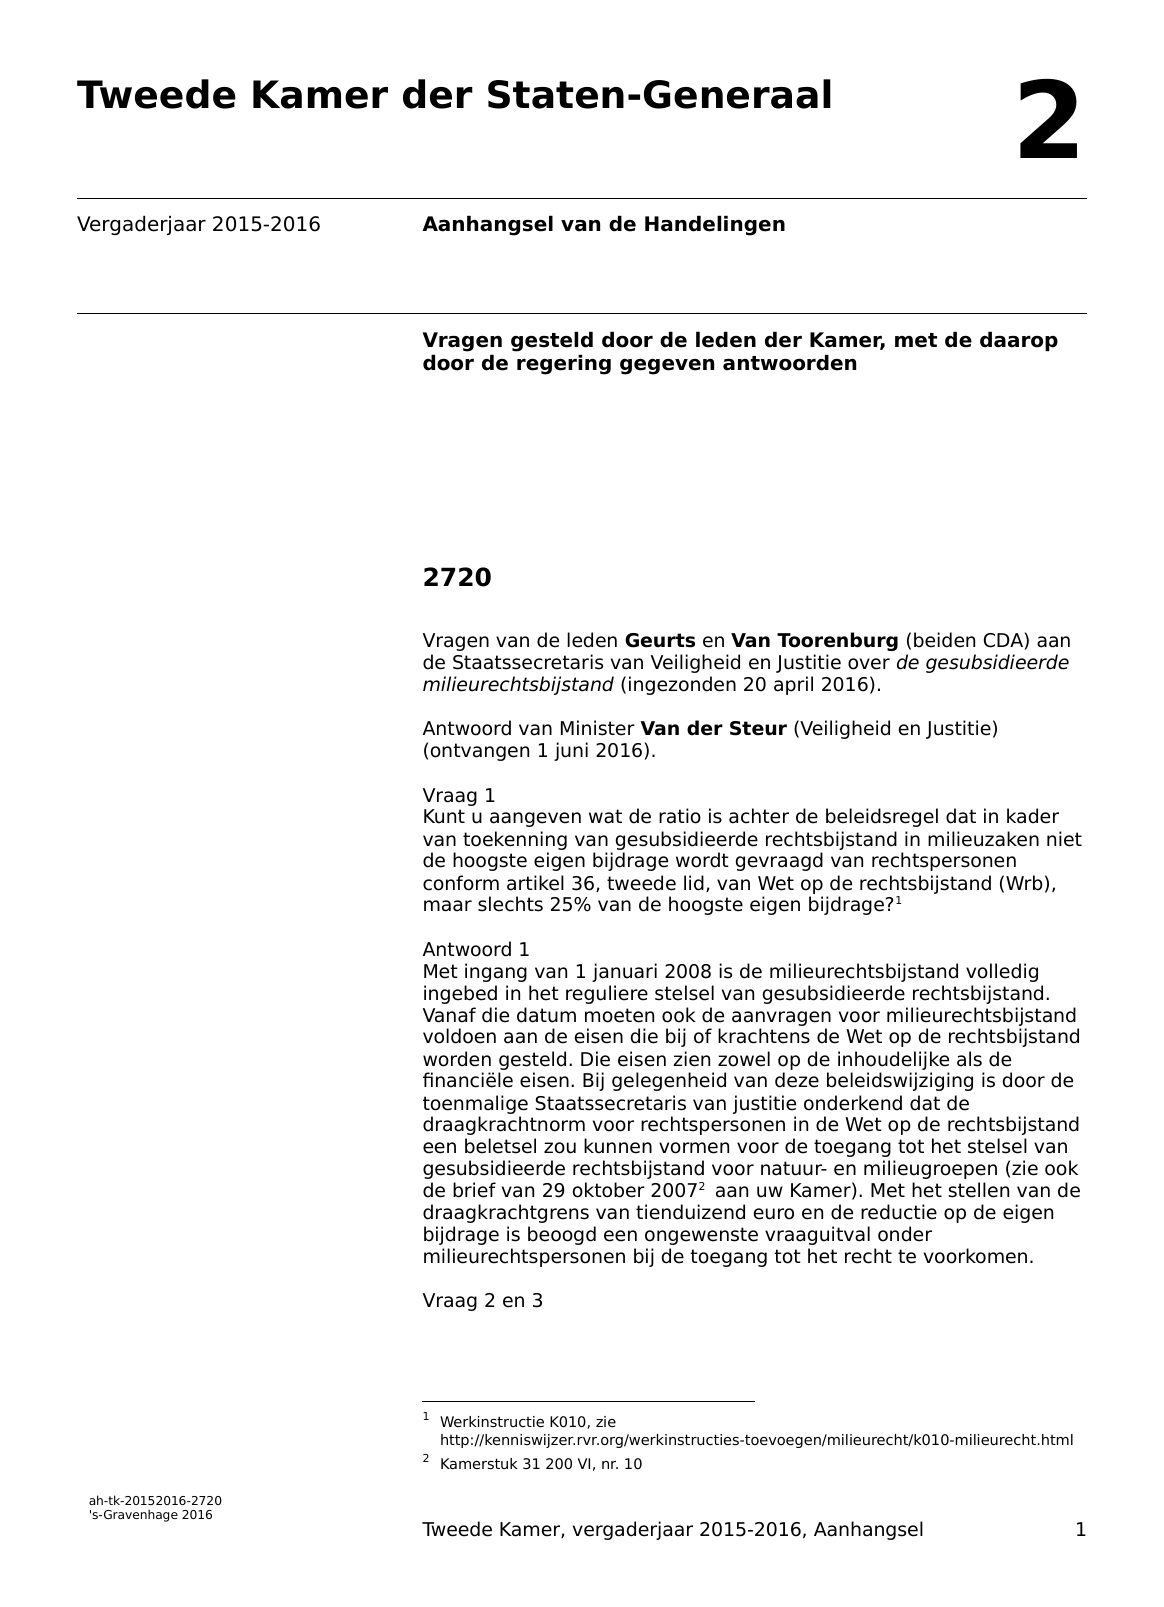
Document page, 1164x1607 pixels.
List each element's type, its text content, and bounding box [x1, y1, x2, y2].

table_header 2 [886, 59, 1087, 198]
table_cell Vergaderjaar 2015-2016 [77, 199, 422, 313]
text Antwoord 1 [422, 938, 1087, 961]
text Vragen van de leden Geurts en Van Toorenburg (beiden CDA) aan de Staatssecretaris van Veiligheid en Justitie over de gesubsidieerde milieurechtsbijstand (ingezonden 20 april 2016). [422, 630, 1087, 696]
text Vraag 2 en 3 [422, 1290, 1087, 1312]
text Werkinstructie K010, zie http://kenniswijzer.rvr.org/werkinstructies-toevoegen/milieurecht/k010-milieurecht.html [422, 1410, 1087, 1449]
table_cell Vragen gesteld door de leden der Kamer, met de daarop door de regering gegeven antwoorden [422, 314, 1087, 375]
text Kamerstuk 31 200 VI, nr. 10 [422, 1452, 1087, 1474]
table_cell [77, 314, 422, 375]
table_header Tweede Kamer der Staten-Generaal [77, 59, 886, 198]
text Antwoord van Minister Van der Steur (Veiligheid en Justitie) (ontvangen 1 juni 2016). [422, 718, 1087, 762]
text 's-Gravenhage 2016 [88, 1508, 323, 1522]
text 2720 [422, 563, 1087, 592]
table_cell Aanhangsel van de Handelingen [422, 199, 1087, 313]
text Kunt u aangeven wat de ratio is achter de beleidsregel dat in kader van toekenning van gesubsidieerde rechtsbijstand in milieuzaken niet de hoogste eigen bijdrage wordt gevraagd van rechtspersonen conform artikel 36, tweede lid, van Wet op de rechtsbijstand (Wrb), maar slechts 25% van de hoogste eigen bijdrage? [422, 806, 1087, 916]
text ah-tk-20152016-2720 [88, 1494, 323, 1508]
text Met ingang van 1 januari 2008 is de milieurechtsbijstand volledig ingebed in het reguliere stelsel van gesubsidieerde rechtsbijstand. Vanaf die datum moeten ook de aanvragen voor milieurechtsbijstand voldoen aan de eisen die bij of krachtens de Wet op de rechtsbijstand worden gesteld. Die eisen zien zowel op de inhoudelijke als de financiële eisen. Bij gelegenheid van deze beleidswijziging is door de toenmalige Staatssecretaris van justitie onderkend dat de draagkrachtnorm voor rechtspersonen in de Wet op de rechtsbijstand een beletsel zou kunnen vormen voor de toegang tot het stelsel van gesubsidieerde rechtsbijstand voor natuur- en milieugroepen (zie ook de brief van 29 oktober 2007 aan uw Kamer). Met het stellen van de draagkrachtgrens van tienduizend euro en de reductie op de eigen bijdrage is beoogd een ongewenste vraaguitval onder milieurechtspersonen bij de toegang tot het recht te voorkomen. [422, 961, 1087, 1268]
text Vraag 1 [422, 784, 1087, 806]
